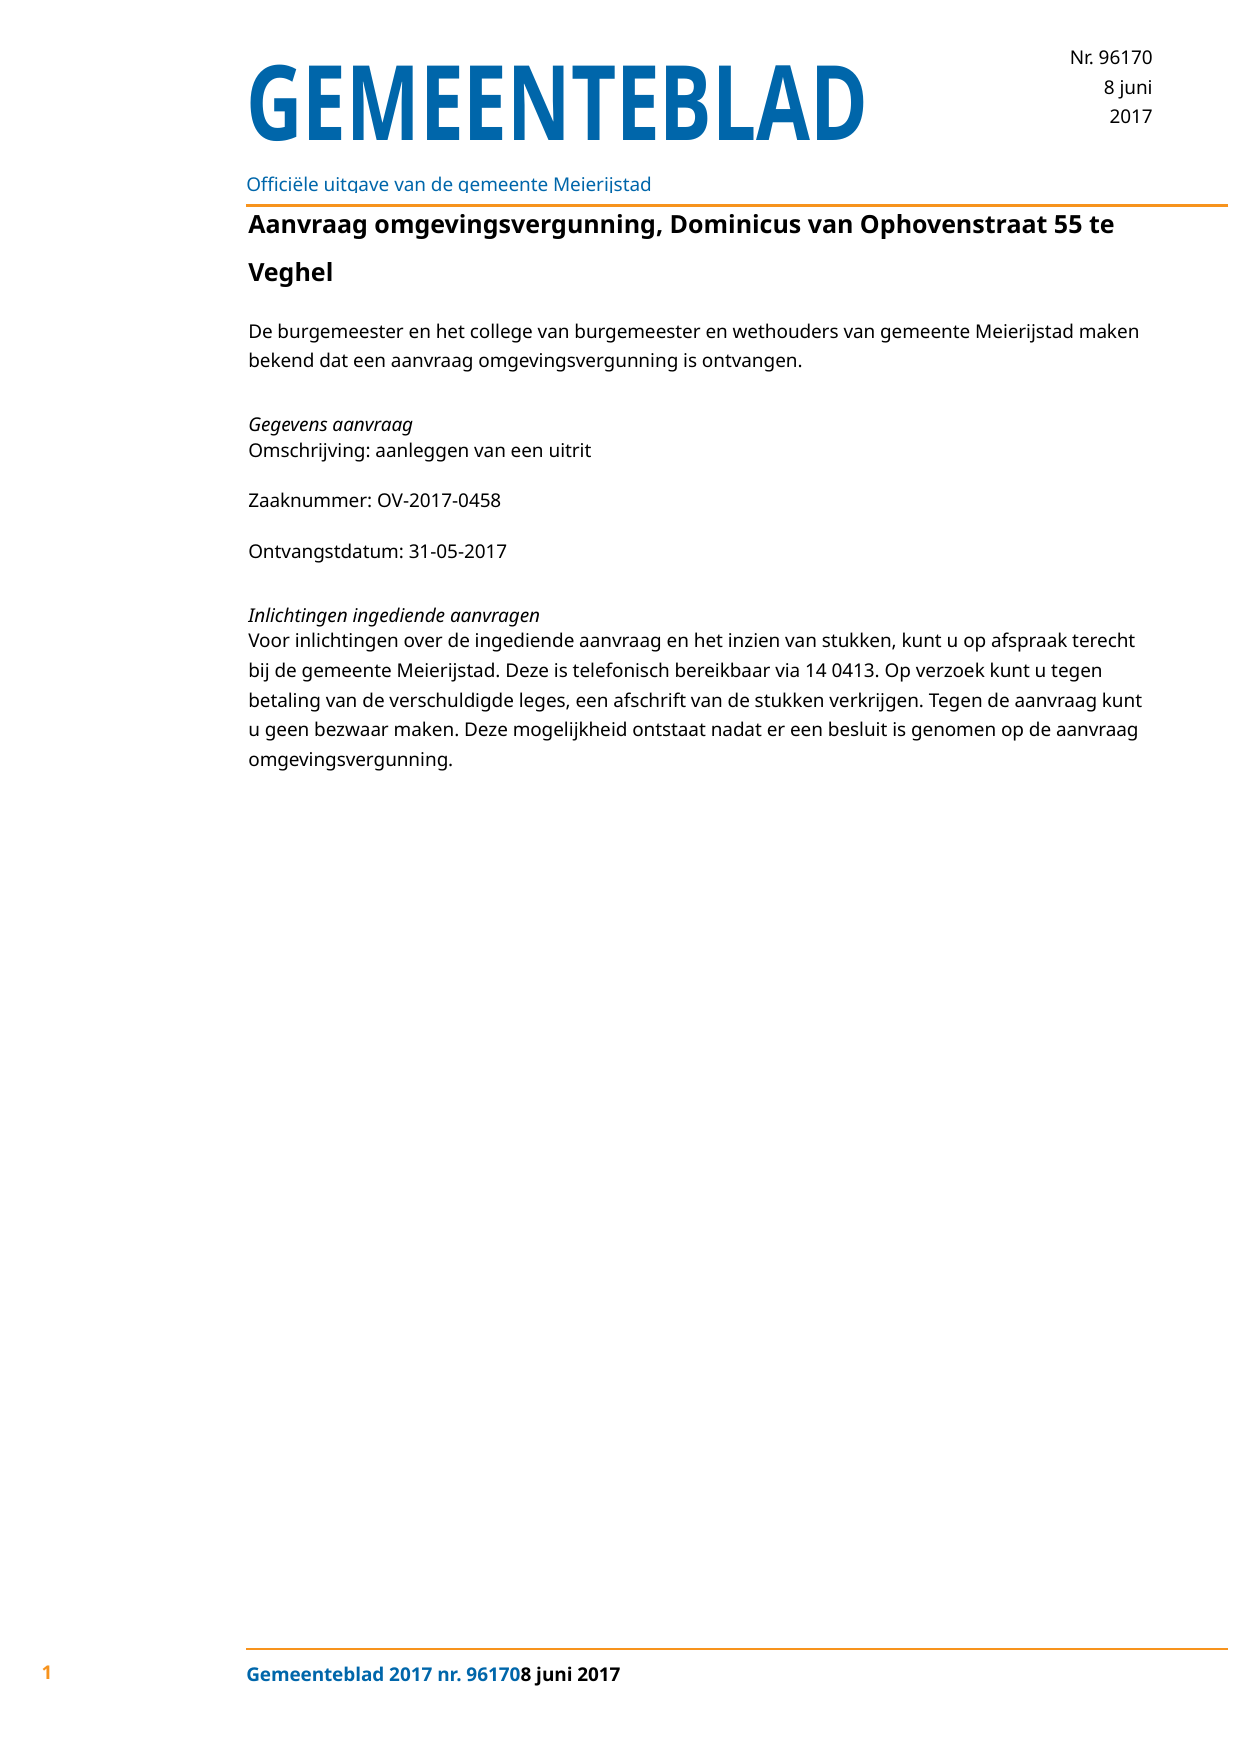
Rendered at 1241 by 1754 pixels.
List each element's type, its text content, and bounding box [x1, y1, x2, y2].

text Ontvangstdatum: 31-05-2017 [248, 538, 1152, 564]
text Omschrijving: aanleggen van een uitrit [248, 437, 1152, 463]
text Gegevens aanvraag [248, 411, 1152, 437]
text Inlichtingen ingediende aanvragen [248, 602, 1152, 628]
text Aanvraag omgevingsvergunning, Dominicus van Ophovenstraat 55 te Veghel [248, 207, 1152, 288]
text De burgemeester en het college van burgemeester en wethouders van gemeente Meierijstad maken bekend dat een aanvraag omgevingsvergunning is ontvangen. [248, 318, 1152, 373]
text Voor inlichtingen over de ingediende aanvraag en het inzien van stukken, kunt u op afspraak terecht bij de gemeente Meierijstad. Deze is telefonisch bereikbaar via 14 0413. Op verzoek kunt u tegen betaling van de verschuldigde leges, een afschrift van de stukken verkrijgen. Tegen de aanvraag kunt u geen bezwaar maken. Deze mogelijkheid ontstaat nadat er een besluit is genomen op de aanvraag omgevingsvergunning. [248, 628, 1152, 772]
text Zaaknummer: OV-2017-0458 [248, 488, 1152, 513]
picture [41, 47, 231, 172]
